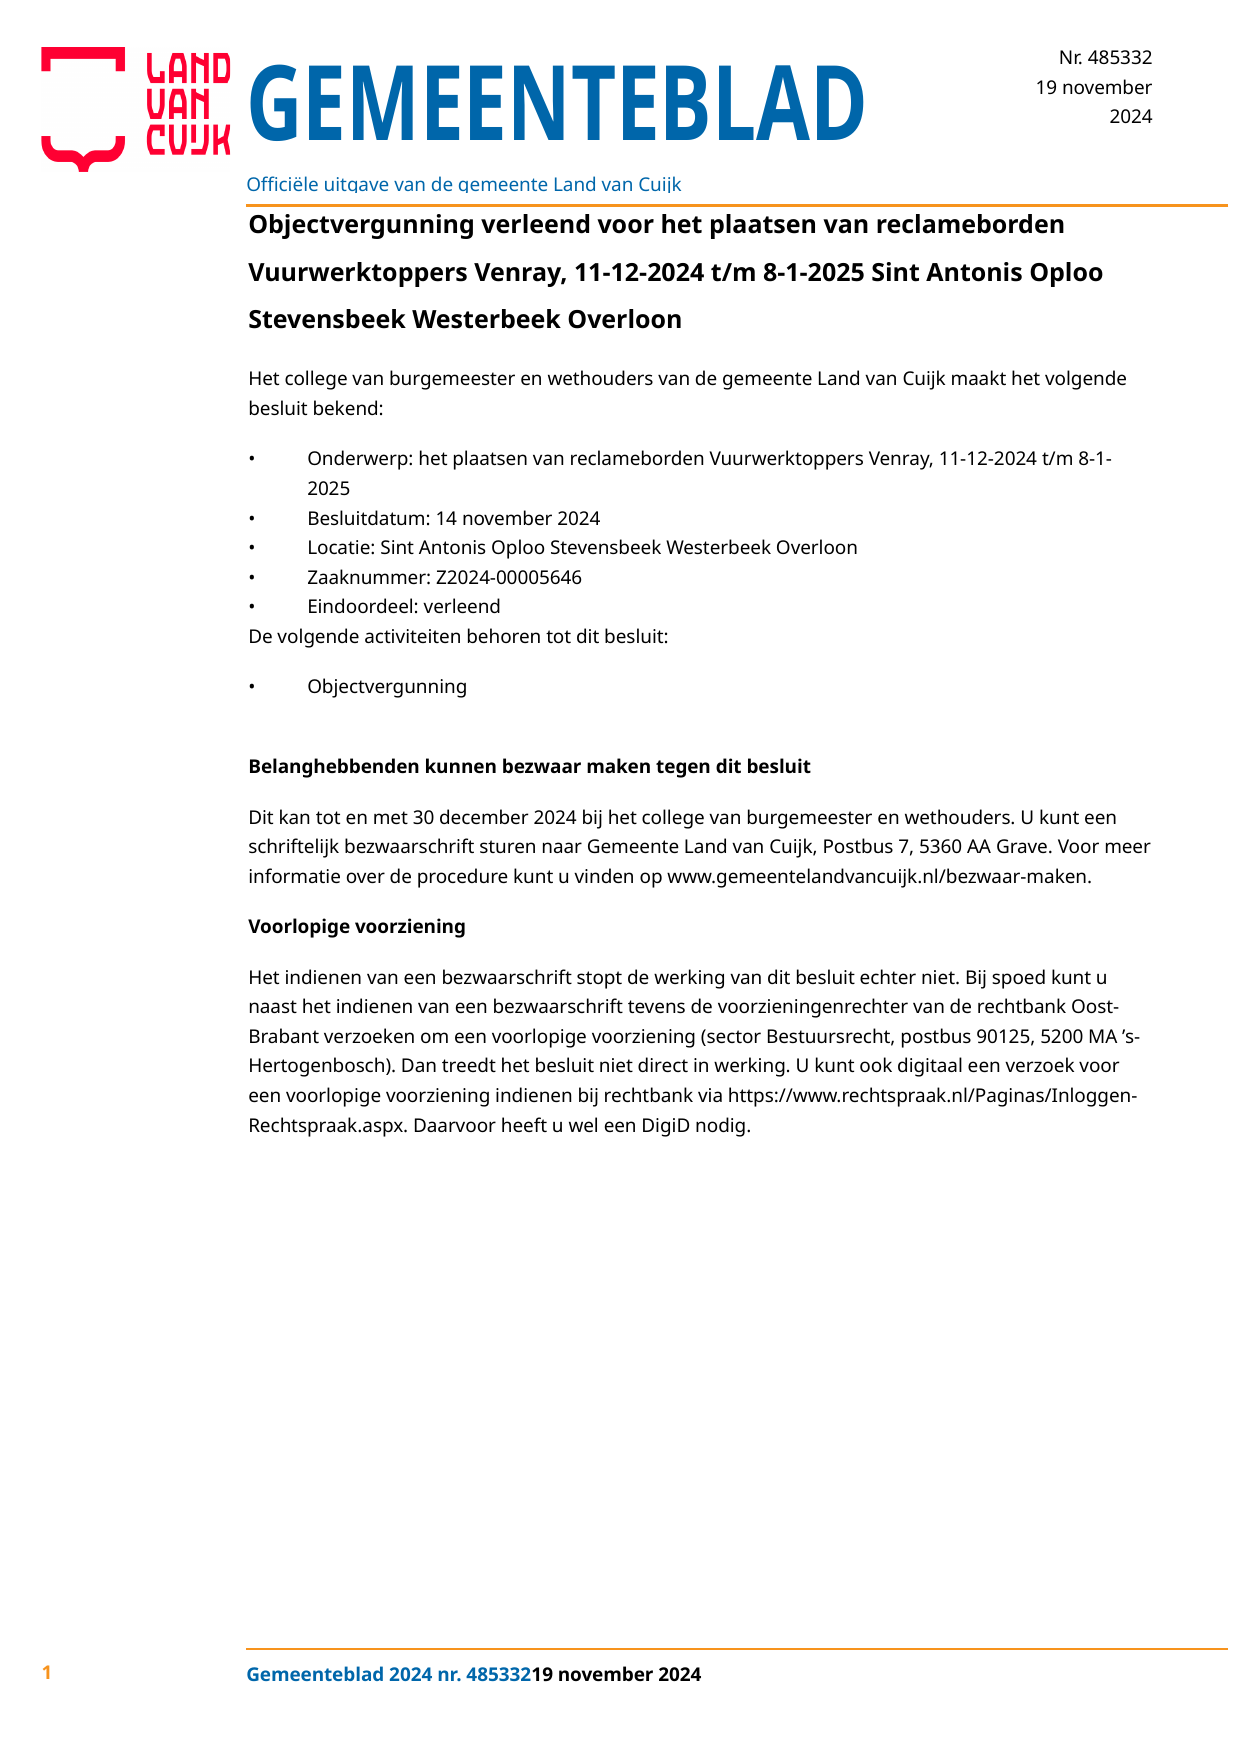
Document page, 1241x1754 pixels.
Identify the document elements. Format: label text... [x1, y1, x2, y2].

list Besluitdatum: 14 november 2024 [248, 505, 1152, 530]
list Onderwerp: het plaatsen van reclameborden Vuurwerktoppers Venray, 11-12-2024 t/m 8-1-2025 [248, 446, 1152, 501]
text Voorlopige voorziening [248, 913, 1152, 939]
text Objectvergunning verleend voor het plaatsen van reclameborden Vuurwerktoppers Venray, 11-12-2024 t/m 8-1-2025 Sint Antonis Oploo Stevensbeek Westerbeek Overloon [248, 207, 1152, 336]
picture [41, 47, 231, 172]
text Het indienen van een bezwaarschrift stopt de werking van dit besluit echter niet. Bij spoed kunt u naast het indienen van een bezwaarschrift tevens de voorzieningenrechter van de rechtbank Oost-Brabant verzoeken om een voorlopige voorziening (sector Bestuursrecht, postbus 90125, 5200 MA ’s-Hertogenbosch). Dan treedt het besluit niet direct in werking. U kunt ook digitaal een verzoek voor een voorlopige voorziening indienen bij rechtbank via https://www.rechtspraak.nl/Paginas/Inloggen-Rechtspraak.aspx. Daarvoor heeft u wel een DigiD nodig. [248, 964, 1152, 1137]
text Dit kan tot en met 30 december 2024 bij het college van burgemeester en wethouders. U kunt een schriftelijk bezwaarschrift sturen naar Gemeente Land van Cuijk, Postbus 7, 5360 AA Grave. Voor meer informatie over de procedure kunt u vinden op www.gemeentelandvancuijk.nl/bezwaar-maken. [248, 804, 1152, 889]
list Objectvergunning [248, 673, 1152, 699]
text Belanghebbenden kunnen bezwaar maken tegen dit besluit [248, 753, 1152, 779]
text De volgende activiteiten behoren tot dit besluit: [248, 623, 1152, 649]
list Zaaknummer: Z2024-00005646 [248, 564, 1152, 589]
list Eindoordeel: verleend [248, 593, 1152, 619]
text Het college van burgemeester en wethouders van de gemeente Land van Cuijk maakt het volgende besluit bekend: [248, 366, 1152, 421]
list Locatie: Sint Antonis Oploo Stevensbeek Westerbeek Overloon [248, 534, 1152, 560]
